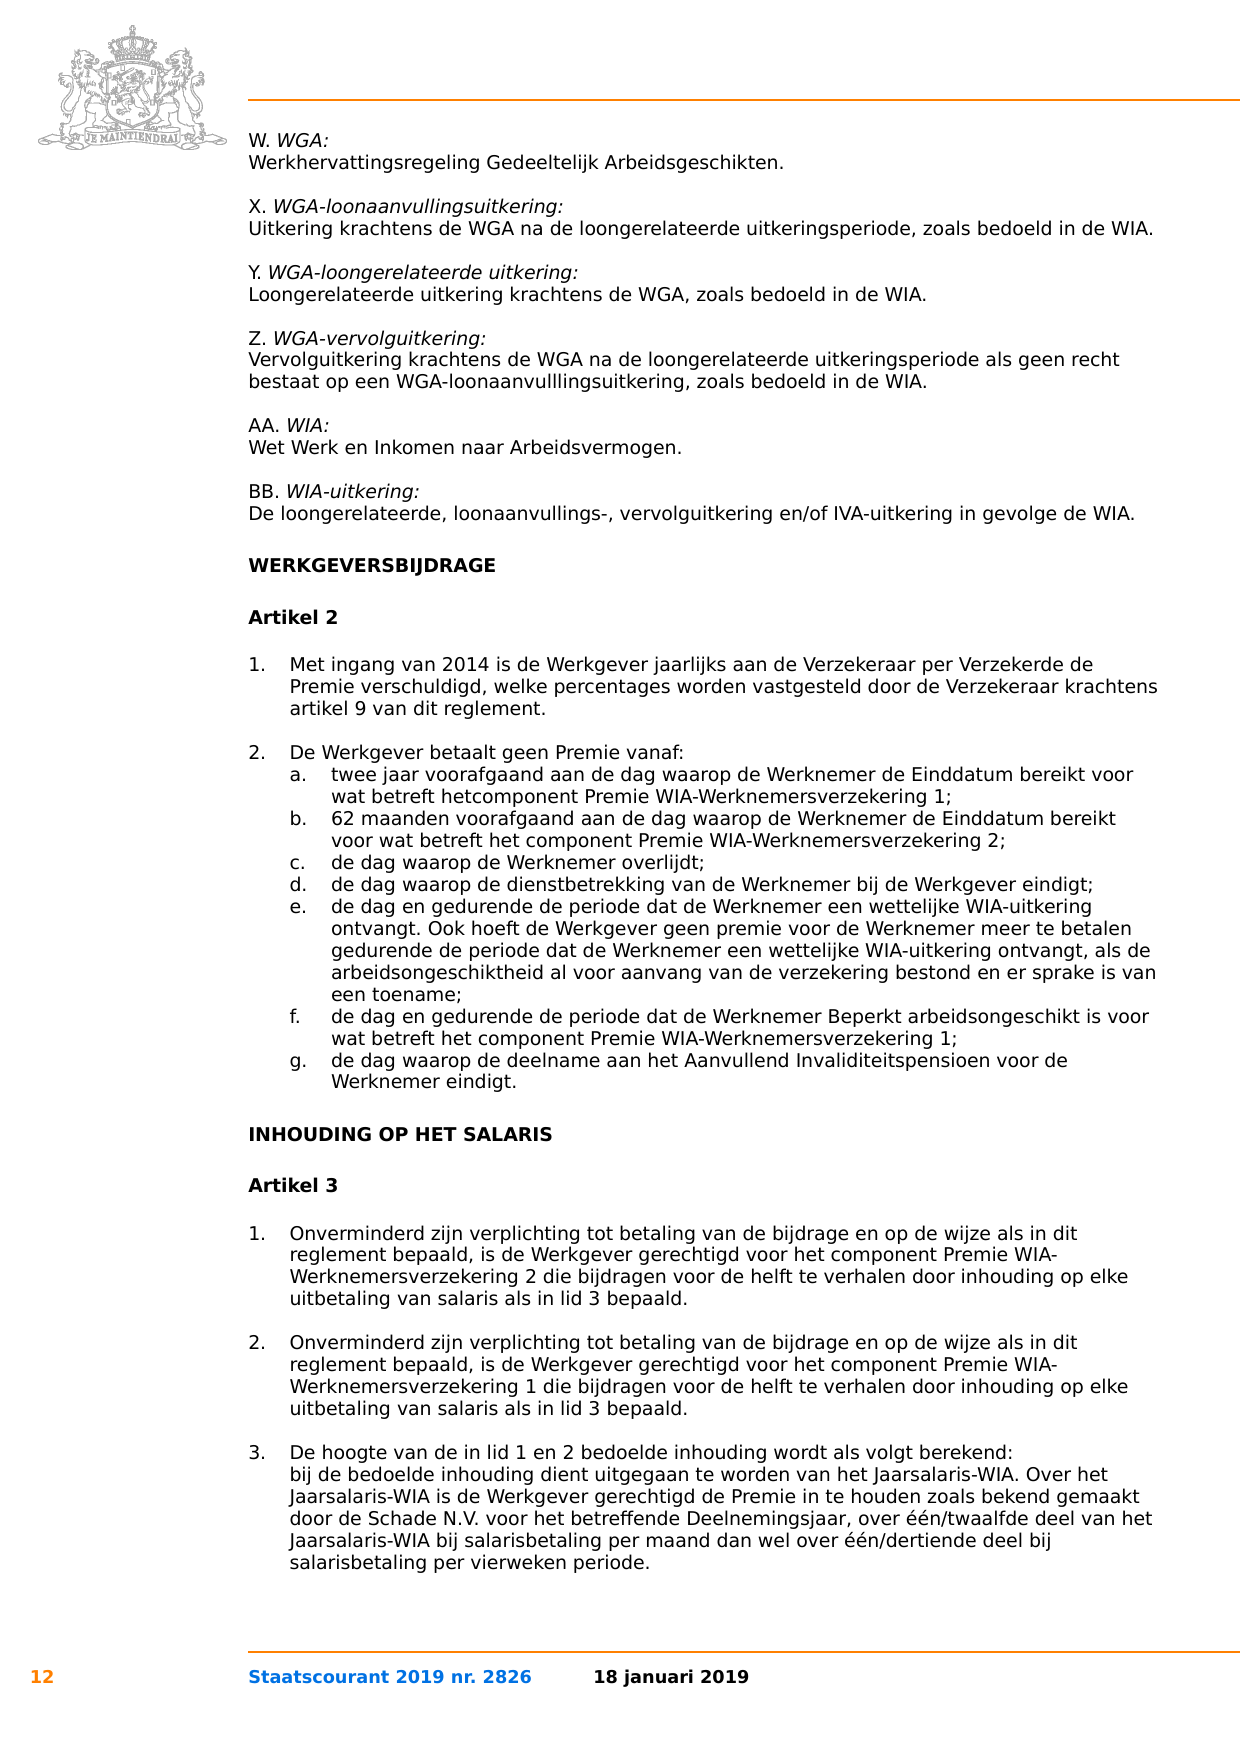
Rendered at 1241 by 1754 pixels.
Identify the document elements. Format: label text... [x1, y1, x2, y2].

text 2. Onverminderd zijn verplichting tot betaling van de bijdrage en op de wijze als in dit reglement bepaald, is de Werkgever gerechtigd voor het component Premie WIA-Werknemersverzekering 1 die bijdragen voor de helft te verhalen door inhouding op elke uitbetaling van salaris als in lid 3 bepaald. [248, 1332, 1163, 1420]
text 3. De hoogte van de in lid 1 en 2 bedoelde inhouding wordt als volgt berekend: [248, 1442, 1163, 1464]
picture [38, 25, 227, 150]
text bij de bedoelde inhouding dient uitgegaan te worden van het Jaarsalaris-WIA. Over het Jaarsalaris-WIA is de Werkgever gerechtigd de Premie in te houden zoals bekend gemaakt door de Schade N.V. voor het betreffende Deelnemingsjaar, over één/twaalfde deel van het Jaarsalaris-WIA bij salarisbetaling per maand dan wel over één/dertiende deel bij salarisbetaling per vierweken periode. [289, 1464, 1163, 1574]
text AA. WIA: [248, 415, 1163, 437]
text W. WGA: [248, 130, 1163, 152]
subtitle INHOUDING OP HET SALARIS [248, 1123, 1163, 1145]
text 1. Onverminderd zijn verplichting tot betaling van de bijdrage en op de wijze als in dit reglement bepaald, is de Werkgever gerechtigd voor het component Premie WIA-Werknemersverzekering 2 die bijdragen voor de helft te verhalen door inhouding op elke uitbetaling van salaris als in lid 3 bepaald. [248, 1222, 1163, 1310]
text X. WGA-loonaanvullingsuitkering: [248, 196, 1163, 218]
text Uitkering krachtens de WGA na de loongerelateerde uitkeringsperiode, zoals bedoeld in de WIA. [248, 218, 1163, 240]
text Wet Werk en Inkomen naar Arbeidsvermogen. [248, 437, 1163, 459]
text d. de dag waarop de dienstbetrekking van de Werknemer bij de Werkgever eindigt; [289, 874, 1163, 896]
subtitle WERKGEVERSBIJDRAGE [248, 555, 1163, 577]
text BB. WIA-uitkering: [248, 481, 1163, 503]
text Vervolguitkering krachtens de WGA na de loongerelateerde uitkeringsperiode als geen recht bestaat op een WGA-loonaanvulllingsuitkering, zoals bedoeld in de WIA. [248, 349, 1163, 393]
text b. 62 maanden voorafgaand aan de dag waarop de Werknemer de Einddatum bereikt voor wat betreft het component Premie WIA-Werknemersverzekering 2; [289, 808, 1163, 852]
text 2. De Werkgever betaalt geen Premie vanaf: [248, 742, 1163, 764]
text c. de dag waarop de Werknemer overlijdt; [289, 852, 1163, 874]
text e. de dag en gedurende de periode dat de Werknemer een wettelijke WIA-uitkering ontvangt. Ook hoeft de Werkgever geen premie voor de Werknemer meer te betalen gedurende de periode dat de Werknemer een wettelijke WIA-uitkering ontvangt, als de arbeidsongeschiktheid al voor aanvang van de verzekering bestond en er sprake is van een toename; [289, 896, 1163, 1006]
text f. de dag en gedurende de periode dat de Werknemer Beperkt arbeidsongeschikt is voor wat betreft het component Premie WIA-Werknemersverzekering 1; [289, 1006, 1163, 1049]
subtitle Artikel 2 [248, 607, 1163, 629]
text a. twee jaar voorafgaand aan de dag waarop de Werknemer de Einddatum bereikt voor wat betreft hetcomponent Premie WIA-Werknemersverzekering 1; [289, 764, 1163, 808]
text g. de dag waarop de deelname aan het Aanvullend Invaliditeitspensioen voor de Werknemer eindigt. [289, 1049, 1163, 1093]
text 1. Met ingang van 2014 is de Werkgever jaarlijks aan de Verzekeraar per Verzekerde de Premie verschuldigd, welke percentages worden vastgesteld door de Verzekeraar krachtens artikel 9 van dit reglement. [248, 654, 1163, 720]
text De loongerelateerde, loonaanvullings-, vervolguitkering en/of IVA-uitkering in gevolge de WIA. [248, 503, 1163, 525]
text Z. WGA-vervolguitkering: [248, 327, 1163, 349]
text Y. WGA-loongerelateerde uitkering: [248, 262, 1163, 283]
text Werkhervattingsregeling Gedeeltelijk Arbeidsgeschikten. [248, 152, 1163, 174]
subtitle Artikel 3 [248, 1175, 1163, 1197]
text Loongerelateerde uitkering krachtens de WGA, zoals bedoeld in de WIA. [248, 283, 1163, 306]
